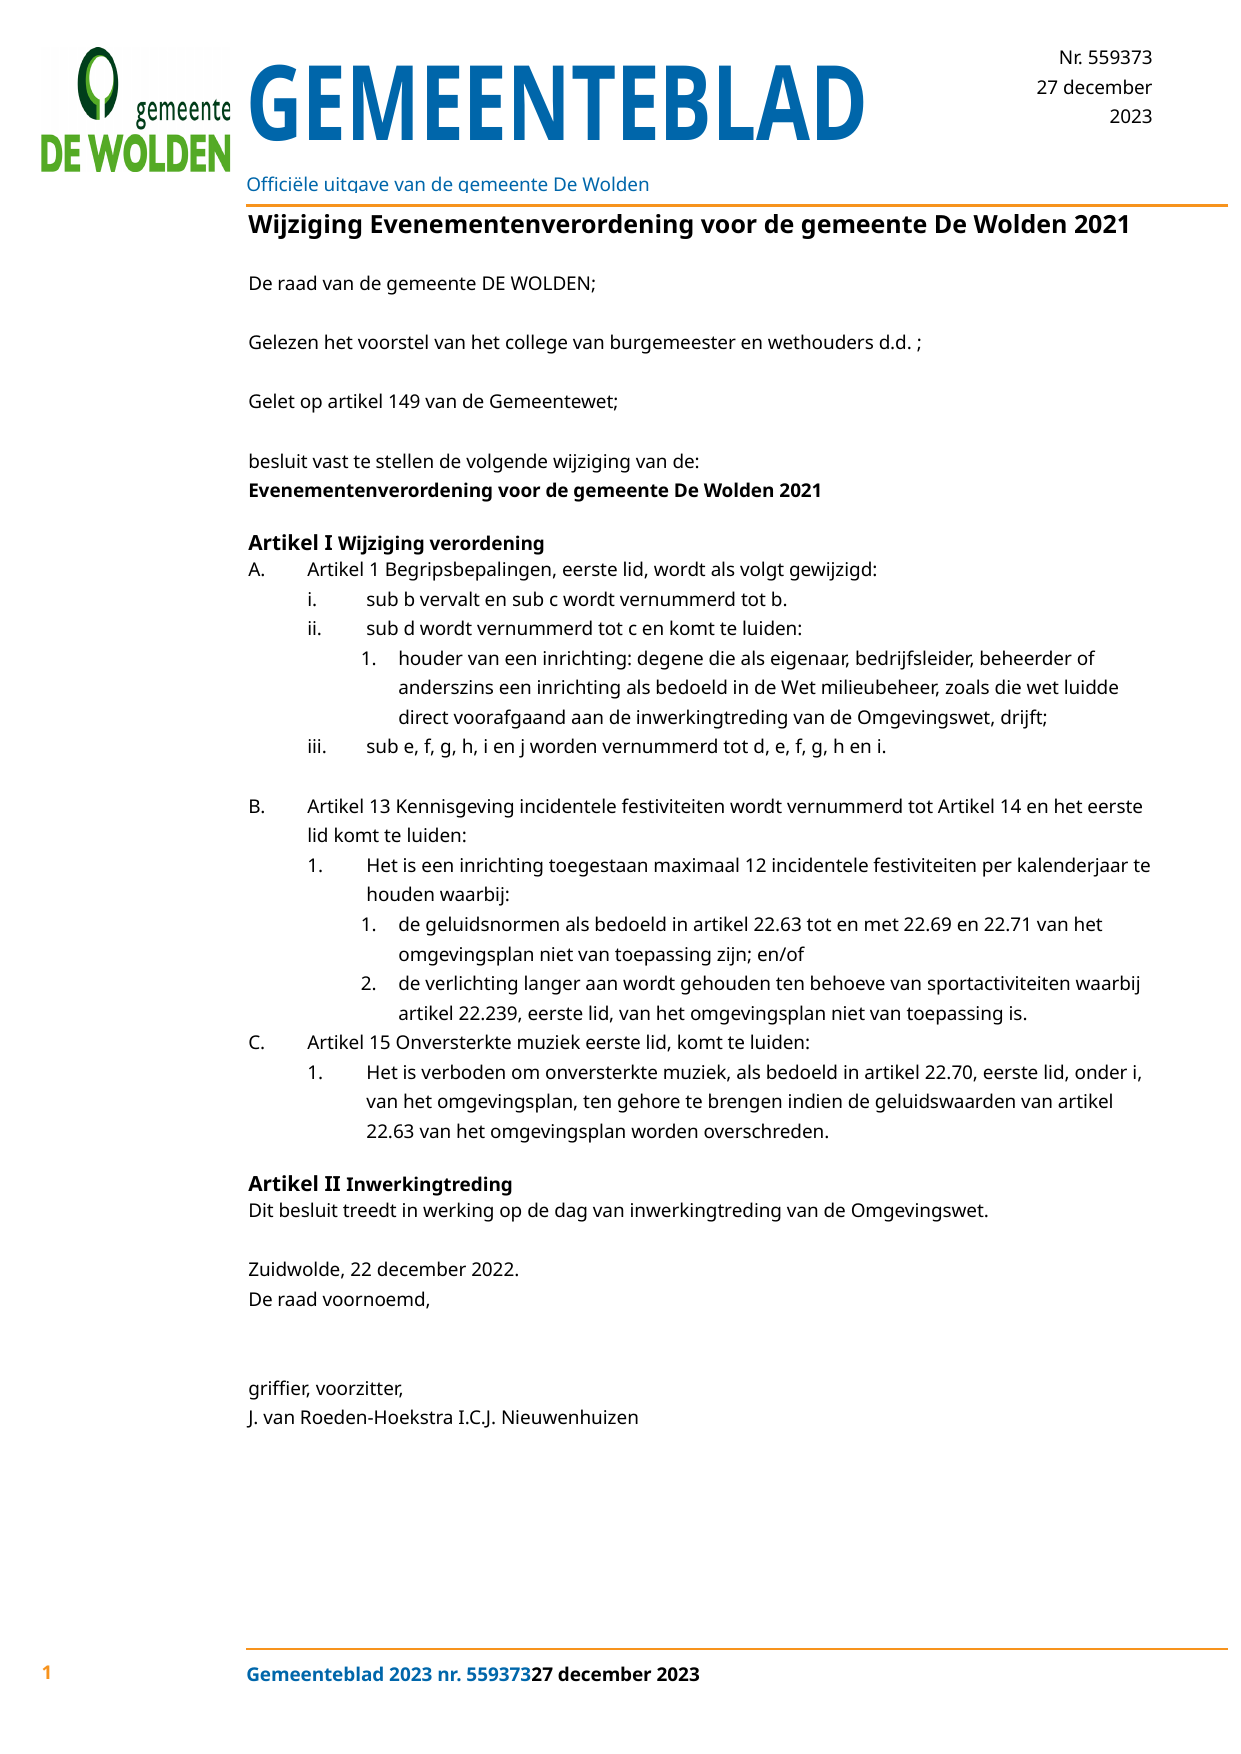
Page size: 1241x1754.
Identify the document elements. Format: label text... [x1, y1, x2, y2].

text griffier, voorzitter, [248, 1375, 1152, 1400]
text De raad voornoemd, [248, 1286, 1152, 1312]
text Evenementenverordening voor de gemeente De Wolden 2021 [248, 477, 1152, 503]
text Gelezen het voorstel van het college van burgemeester en wethouders d.d. ; [248, 329, 1152, 355]
list Artikel 13 Kennisgeving incidentele festiviteiten wordt vernummerd tot Artikel 14 en het eerste lid komt te luiden: [248, 793, 1152, 848]
list de verlichting langer aan wordt gehouden ten behoeve van sportactiviteiten waarbij artikel 22.239, eerste lid, van het omgevingsplan niet van toepassing is. [361, 970, 1152, 1026]
list Artikel 1 Begripsbepalingen, eerste lid, wordt als volgt gewijzigd: [248, 556, 1152, 582]
list houder van een inrichting: degene die als eigenaar, bedrijfsleider, beheerder of anderszins een inrichting als bedoeld in de Wet milieubeheer, zoals die wet luidde direct voorafgaand aan de inwerkingtreding van de Omgevingswet, drijft; [361, 645, 1152, 730]
text Dit besluit treedt in werking op de dag van inwerkingtreding van de Omgevingswet. [248, 1197, 1152, 1223]
text Gelet op artikel 149 van de Gemeentewet; [248, 389, 1152, 414]
picture [41, 47, 231, 172]
list Het is verboden om onversterkte muziek, als bedoeld in artikel 22.70, eerste lid, onder i, van het omgevingsplan, ten gehore te brengen indien de geluidswaarden van artikel 22.63 van het omgevingsplan worden overschreden. [307, 1059, 1152, 1144]
text J. van Roeden-Hoekstra I.C.J. Nieuwenhuizen [248, 1404, 1152, 1430]
text Zuidwolde, 22 december 2022. [248, 1256, 1152, 1282]
text Wijziging Evenementenverordening voor de gemeente De Wolden 2021 [248, 207, 1152, 241]
text De raad van de gemeente DE WOLDEN; [248, 270, 1152, 296]
text besluit vast te stellen de volgende wijziging van de: [248, 448, 1152, 473]
text Artikel I Wijziging verordening [248, 528, 1152, 556]
list sub e, f, g, h, i en j worden vernummerd tot d, e, f, g, h en i. [307, 734, 1152, 759]
list Het is een inrichting toegestaan maximaal 12 incidentele festiviteiten per kalenderjaar te houden waarbij: [307, 852, 1152, 907]
list Artikel 15 Onversterkte muziek eerste lid, komt te luiden: [248, 1029, 1152, 1055]
list sub d wordt vernummerd tot c en komt te luiden: [307, 615, 1152, 641]
list sub b vervalt en sub c wordt vernummerd tot b. [307, 586, 1152, 612]
text Artikel II Inwerkingtreding [248, 1169, 1152, 1197]
list de geluidsnormen als bedoeld in artikel 22.63 tot en met 22.69 en 22.71 van het omgevingsplan niet van toepassing zijn; en/of [361, 911, 1152, 967]
